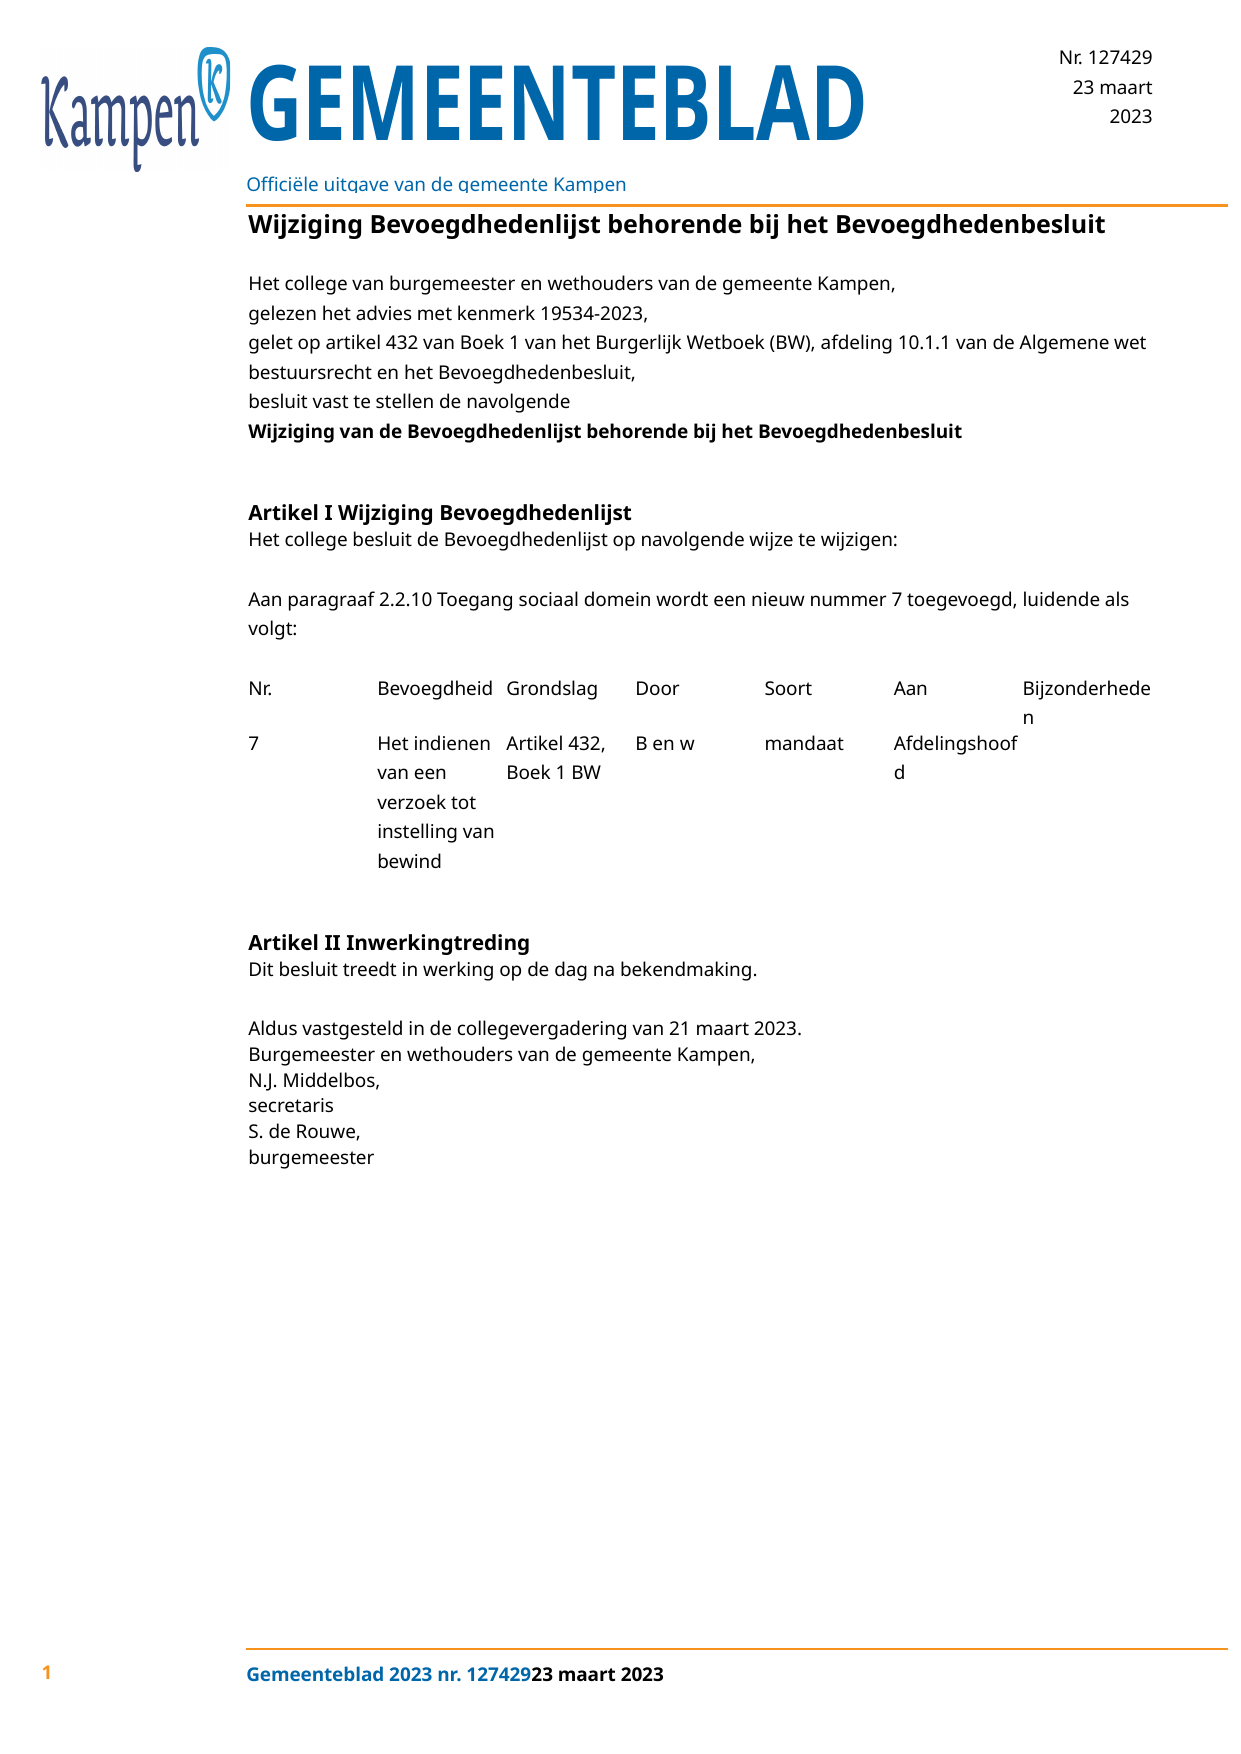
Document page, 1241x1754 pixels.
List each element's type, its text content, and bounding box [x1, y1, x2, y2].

table_header Grondslag [506, 675, 635, 730]
text Aldus vastgesteld in de collegevergadering van 21 maart 2023. [248, 1015, 1152, 1041]
text Aan paragraaf 2.2.10 Toegang sociaal domein wordt een nieuw nummer 7 toegevoegd, luidende als volgt: [248, 586, 1152, 641]
text Dit besluit treedt in werking op de dag na bekendmaking. [248, 956, 1152, 982]
table_header Bijzonderheden [1023, 675, 1152, 730]
table_cell mandaat [764, 730, 893, 874]
table_cell Het indienen van een verzoek tot instelling van bewind [377, 730, 506, 874]
table_header Soort [764, 675, 893, 730]
text N.J. Middelbos, [248, 1067, 1152, 1092]
table_cell B en w [635, 730, 764, 874]
text besluit vast te stellen de navolgende [248, 389, 1152, 414]
text Artikel II Inwerkingtreding [248, 928, 1152, 956]
text S. de Rouwe, [248, 1118, 1152, 1144]
text gelezen het advies met kenmerk 19534-2023, [248, 300, 1152, 326]
text Wijziging Bevoegdhedenlijst behorende bij het Bevoegdhedenbesluit [248, 207, 1152, 241]
table_cell [1023, 730, 1152, 874]
text Wijziging van de Bevoegdhedenlijst behorende bij het Bevoegdhedenbesluit [248, 418, 1152, 444]
text burgemeester [248, 1144, 1152, 1170]
text Het college van burgemeester en wethouders van de gemeente Kampen, [248, 270, 1152, 296]
text gelet op artikel 432 van Boek 1 van het Burgerlijk Wetboek (BW), afdeling 10.1.1 van de Algemene wet bestuursrecht en het Bevoegdhedenbesluit, [248, 329, 1152, 385]
text Artikel I Wijziging Bevoegdhedenlijst [248, 498, 1152, 527]
table_header Bevoegdheid [377, 675, 506, 730]
picture [41, 47, 231, 172]
table_header Nr. [248, 675, 377, 730]
text Het college besluit de Bevoegdhedenlijst op navolgende wijze te wijzigen: [248, 527, 1152, 552]
table_header Door [635, 675, 764, 730]
text secretaris [248, 1092, 1152, 1118]
table_cell Artikel 432, Boek 1 BW [506, 730, 635, 874]
table_cell Afdelingshoofd [894, 730, 1022, 874]
table_header Aan [894, 675, 1022, 730]
table_cell 7 [248, 730, 377, 874]
text Burgemeester en wethouders van de gemeente Kampen, [248, 1041, 1152, 1067]
